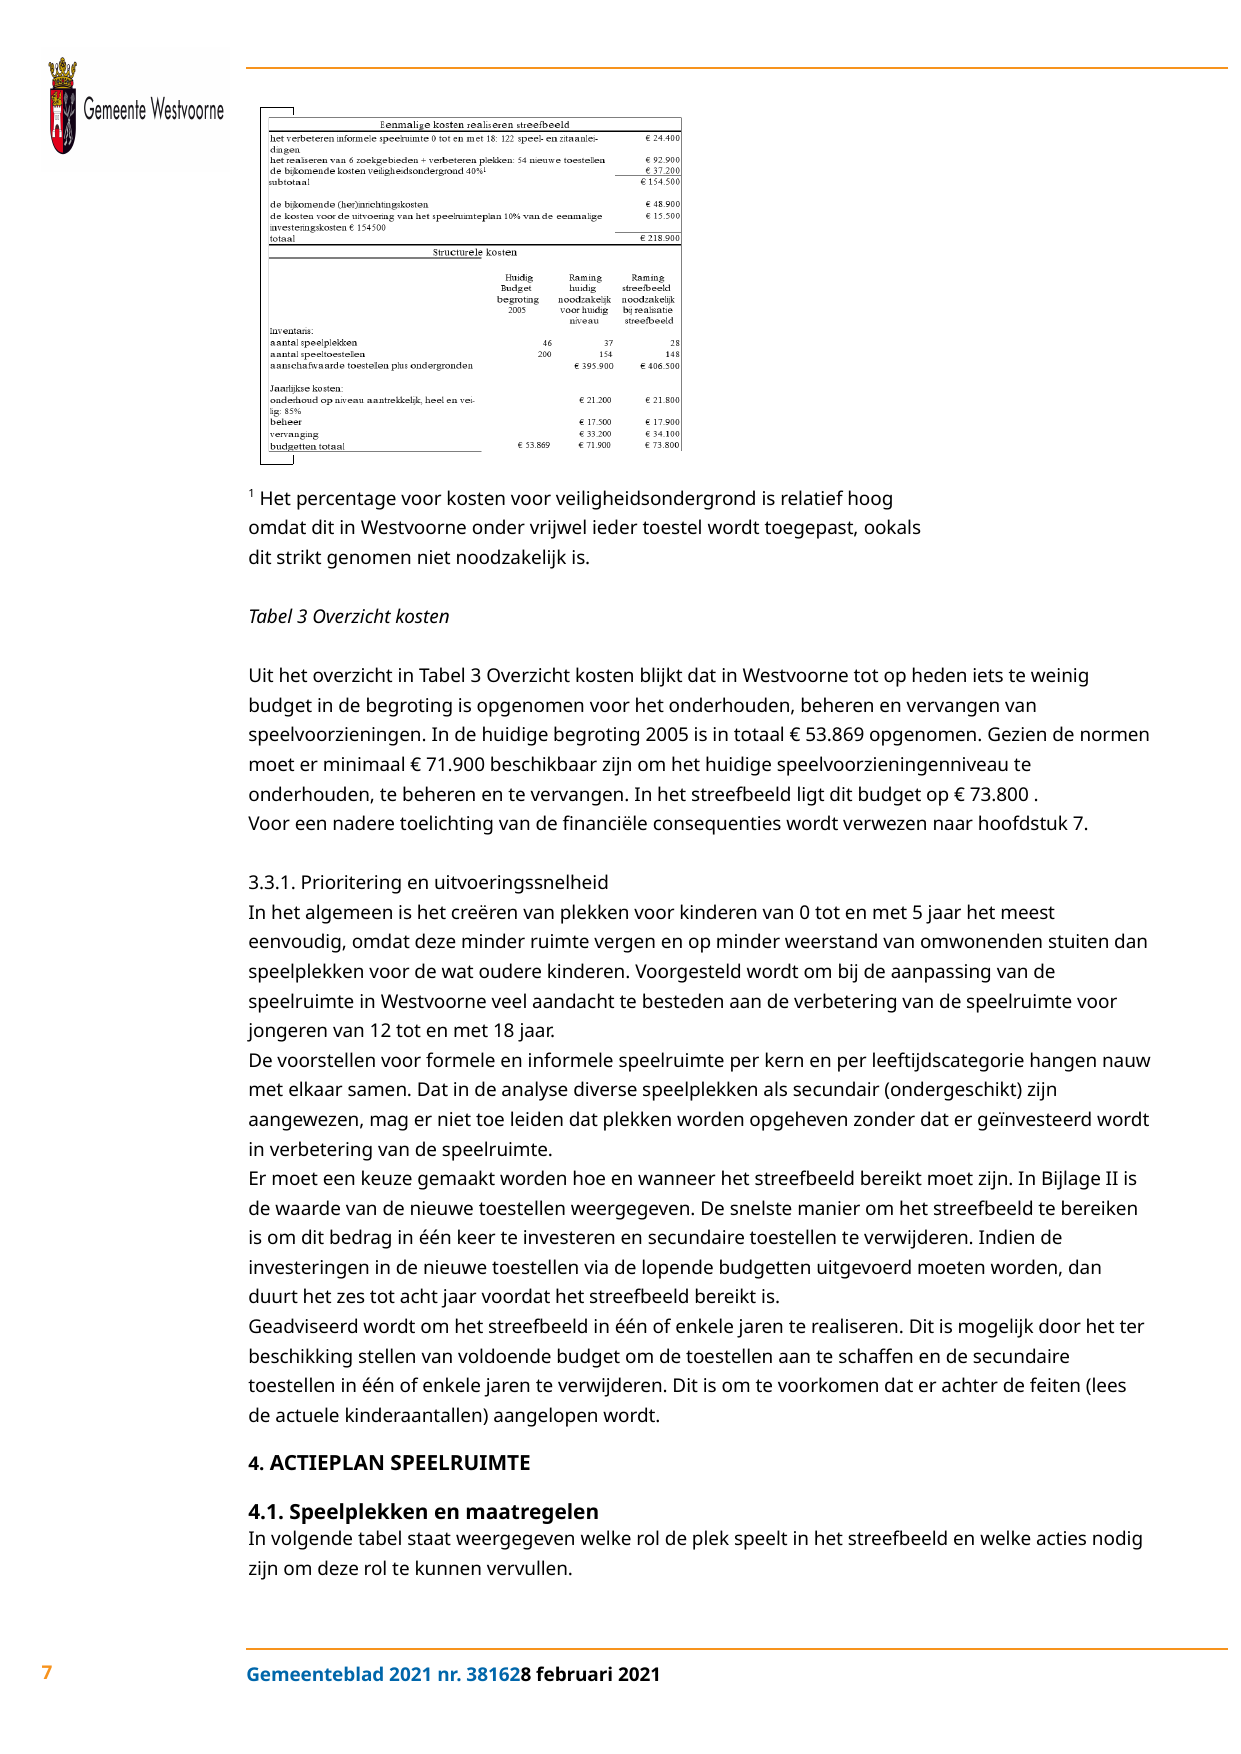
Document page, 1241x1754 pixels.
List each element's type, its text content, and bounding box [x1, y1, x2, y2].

text In het algemeen is het creëren van plekken voor kinderen van 0 tot en met 5 jaar het meest eenvoudig, omdat deze minder ruimte vergen en op minder weerstand van omwonenden stuiten dan speelplekken voor de wat oudere kinderen. Voorgesteld wordt om bij de aanpassing van de speelruimte in Westvoorne veel aandacht te besteden aan de verbetering van de speelruimte voor jongeren van 12 tot en met 18 jaar. [248, 899, 1152, 1043]
text Voor een nadere toelichting van de financiële consequenties wordt verwezen naar hoofdstuk 7. [248, 810, 1152, 836]
text Tabel 3 Overzicht kosten [248, 603, 1152, 629]
text 1 Het percentage voor kosten voor veiligheidsondergrond is relatief hoog omdat dit in Westvoorne onder vrijwel ieder toestel wordt toegepast, ookals dit strikt genomen niet noodzakelijk is. [248, 485, 1152, 570]
text 3.3.1. Prioritering en uitvoeringssnelheid [248, 869, 1152, 895]
text Uit het overzicht in Tabel 3 Overzicht kosten blijkt dat in Westvoorne tot op heden iets te weinig budget in de begroting is opgenomen voor het onderhouden, beheren en vervangen van speelvoorzieningen. In de huidige begroting 2005 is in totaal € 53.869 opgenomen. Gezien de normen moet er minimaal € 71.900 beschikbaar zijn om het huidige speelvoorzieningenniveau te onderhouden, te beheren en te vervangen. In het streefbeeld ligt dit budget op € 73.800 . [248, 662, 1152, 806]
text De voorstellen voor formele en informele speelruimte per kern en per leeftijdscategorie hangen nauw met elkaar samen. Dat in de analyse diverse speelplekken als secundair (ondergeschikt) zijn aangewezen, mag er niet toe leiden dat plekken worden opgeheven zonder dat er geïnvesteerd wordt in verbetering van de speelruimte. [248, 1047, 1152, 1161]
picture [268, 115, 683, 455]
text Geadviseerd wordt om het streefbeeld in één of enkele jaren te realiseren. Dit is mogelijk door het ter beschikking stellen van voldoende budget om de toestellen aan te schaffen en de secundaire toestellen in één of enkele jaren te verwijderen. Dit is om te voorkomen dat er achter de feiten (lees de actuele kinderaantallen) aangelopen wordt. [248, 1313, 1152, 1428]
text In volgende tabel staat weergegeven welke rol de plek speelt in het streefbeeld en welke acties nodig zijn om deze rol te kunnen vervullen. [248, 1525, 1152, 1581]
text 4. ACTIEPLAN SPEELRUIMTE [248, 1448, 1152, 1476]
picture [41, 47, 231, 172]
text Er moet een keuze gemaakt worden hoe en wanneer het streefbeeld bereikt moet zijn. In Bijlage II is de waarde van de nieuwe toestellen weergegeven. De snelste manier om het streefbeeld te bereiken is om dit bedrag in één keer te investeren en secundaire toestellen te verwijderen. Indien de investeringen in de nieuwe toestellen via de lopende budgetten uitgevoerd moeten worden, dan duurt het zes tot acht jaar voordat het streefbeeld bereikt is. [248, 1165, 1152, 1309]
text 4.1. Speelplekken en maatregelen [248, 1497, 1152, 1525]
